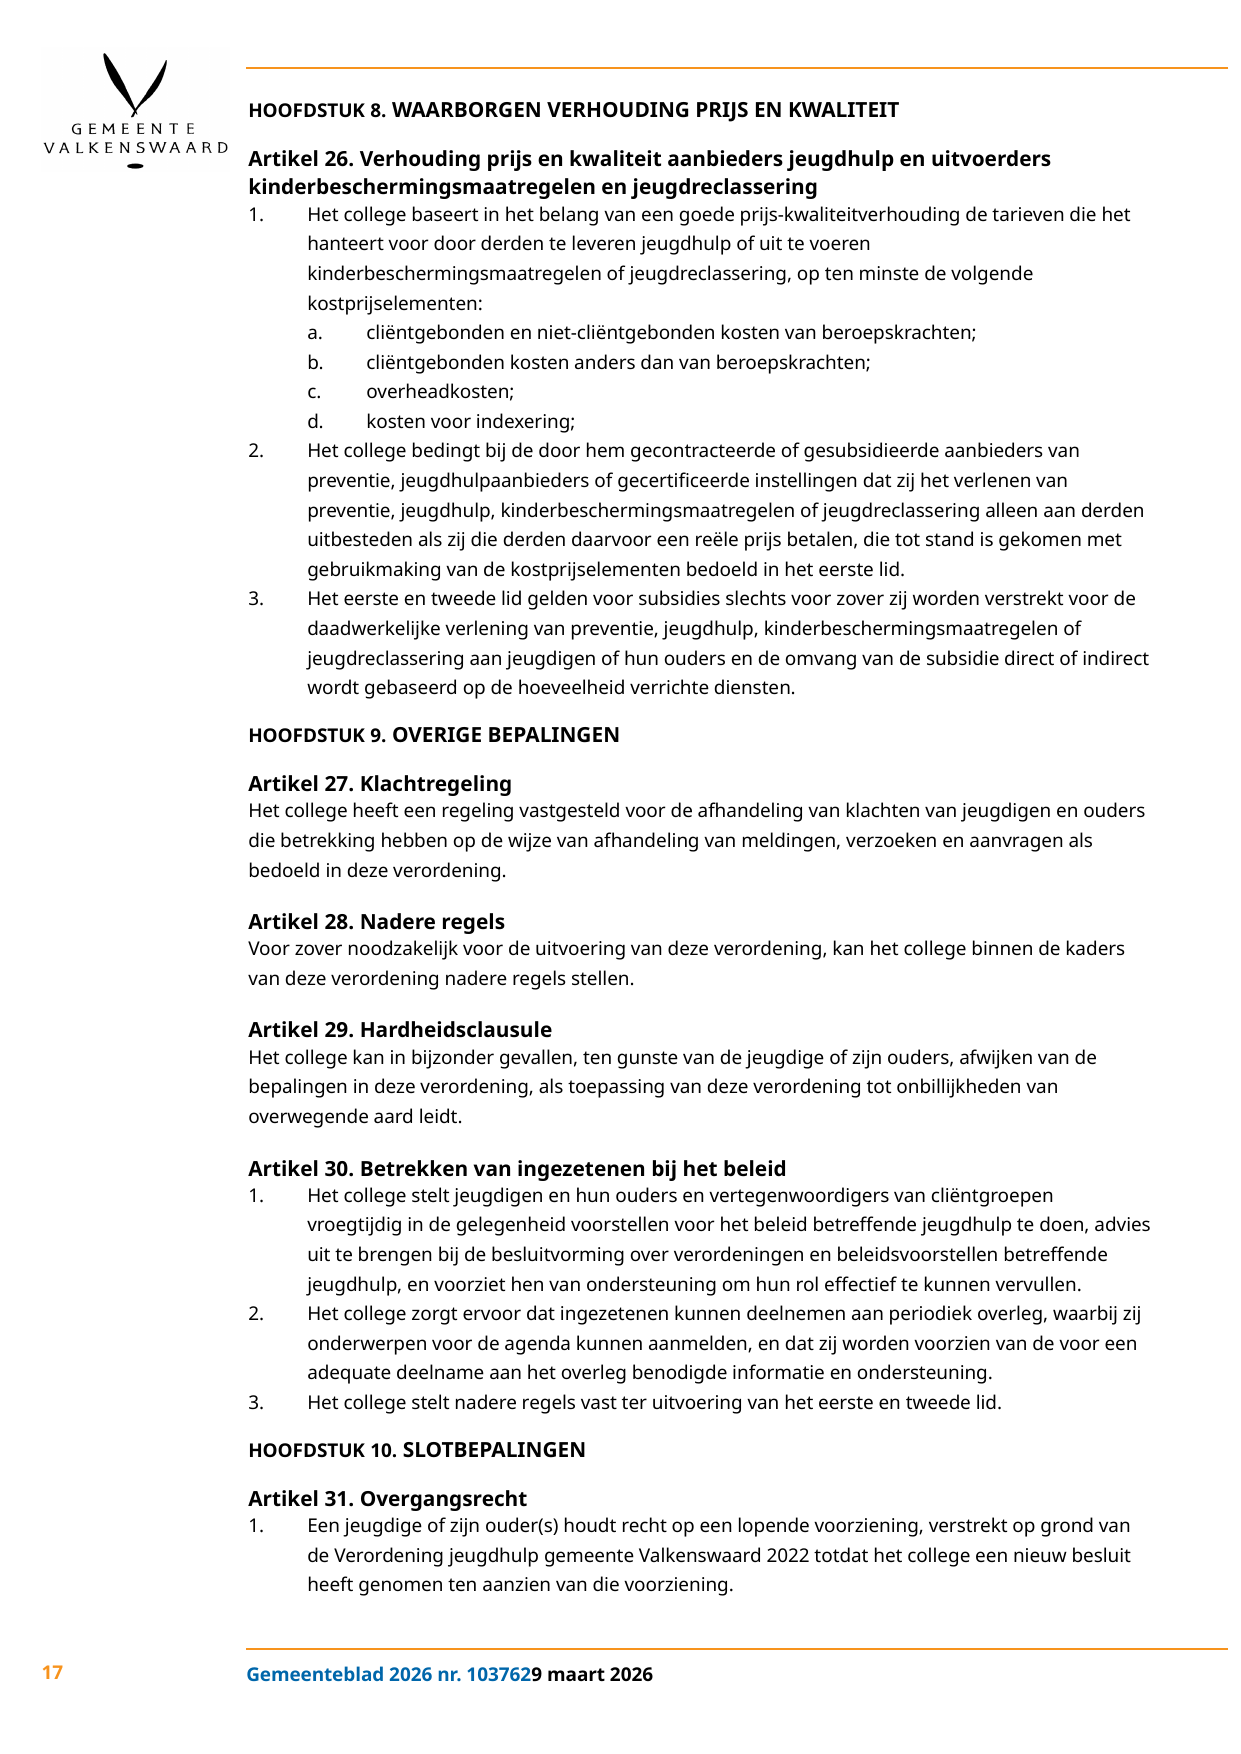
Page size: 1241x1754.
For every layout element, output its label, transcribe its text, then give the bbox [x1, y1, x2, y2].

text Het college heeft een regeling vastgesteld voor de afhandeling van klachten van jeugdigen en ouders die betrekking hebben op de wijze van afhandeling van meldingen, verzoeken en aanvragen als bedoeld in deze verordening. [248, 798, 1152, 882]
picture [41, 47, 231, 172]
text Het college kan in bijzonder gevallen, ten gunste van de jeugdige of zijn ouders, afwijken van de bepalingen in deze verordening, als toepassing van deze verordening tot onbillijkheden van overwegende aard leidt. [248, 1044, 1152, 1129]
text HOOFDSTUK 8. WAARBORGEN VERHOUDING PRIJS EN KWALITEIT [248, 95, 1152, 123]
text Artikel 28. Nadere regels [248, 907, 1152, 936]
list Het college stelt jeugdigen en hun ouders en vertegenwoordigers van cliëntgroepen vroegtijdig in de gelegenheid voorstellen voor het beleid betreffende jeugdhulp te doen, advies uit te brengen bij de besluitvorming over verordeningen en beleidsvoorstellen betreffende jeugdhulp, en voorziet hen van ondersteuning om hun rol effectief te kunnen vervullen. [248, 1182, 1152, 1297]
list Een jeugdige of zijn ouder(s) houdt recht op een lopende voorziening, verstrekt op grond van de Verordening jeugdhulp gemeente Valkenswaard 2022 totdat het college een nieuw besluit heeft genomen ten aanzien van die voorziening. [248, 1512, 1152, 1597]
list Het college zorgt ervoor dat ingezetenen kunnen deelnemen aan periodiek overleg, waarbij zij onderwerpen voor de agenda kunnen aanmelden, en dat zij worden voorzien van de voor een adequate deelname aan het overleg benodigde informatie en ondersteuning. [248, 1300, 1152, 1385]
list Het eerste en tweede lid gelden voor subsidies slechts voor zover zij worden verstrekt voor de daadwerkelijke verlening van preventie, jeugdhulp, kinderbeschermingsmaatregelen of jeugdreclassering aan jeugdigen of hun ouders en de omvang van de subsidie direct of indirect wordt gebaseerd op de hoeveelheid verrichte diensten. [248, 586, 1152, 700]
list Het college stelt nadere regels vast ter uitvoering van het eerste en tweede lid. [248, 1389, 1152, 1415]
text HOOFDSTUK 9. OVERIGE BEPALINGEN [248, 720, 1152, 748]
list overheadkosten; [307, 378, 1152, 404]
list cliëntgebonden en niet-cliëntgebonden kosten van beroepskrachten; [307, 319, 1152, 345]
text Artikel 29. Hardheidsclausule [248, 1016, 1152, 1044]
list Het college bedingt bij de door hem gecontracteerde of gesubsidieerde aanbieders van preventie, jeugdhulpaanbieders of gecertificeerde instellingen dat zij het verlenen van preventie, jeugdhulp, kinderbeschermingsmaatregelen of jeugdreclassering alleen aan derden uitbesteden als zij die derden daarvoor een reële prijs betalen, die tot stand is gekomen met gebruikmaking van de kostprijselementen bedoeld in het eerste lid. [248, 438, 1152, 582]
text Artikel 30. Betrekken van ingezetenen bij het beleid [248, 1154, 1152, 1182]
text HOOFDSTUK 10. SLOTBEPALINGEN [248, 1435, 1152, 1463]
list kosten voor indexering; [307, 408, 1152, 434]
text Artikel 31. Overgangsrecht [248, 1484, 1152, 1512]
list cliëntgebonden kosten anders dan van beroepskrachten; [307, 349, 1152, 374]
text Artikel 26. Verhouding prijs en kwaliteit aanbieders jeugdhulp en uitvoerders kinderbeschermingsmaatregelen en jeugdreclassering [248, 144, 1152, 201]
text Artikel 27. Klachtregeling [248, 769, 1152, 798]
text Voor zover noodzakelijk voor de uitvoering van deze verordening, kan het college binnen de kaders van deze verordening nadere regels stellen. [248, 936, 1152, 991]
list Het college baseert in het belang van een goede prijs-kwaliteitverhouding de tarieven die het hanteert voor door derden te leveren jeugdhulp of uit te voeren kinderbeschermingsmaatregelen of jeugdreclassering, op ten minste de volgende kostprijselementen: [248, 201, 1152, 315]
